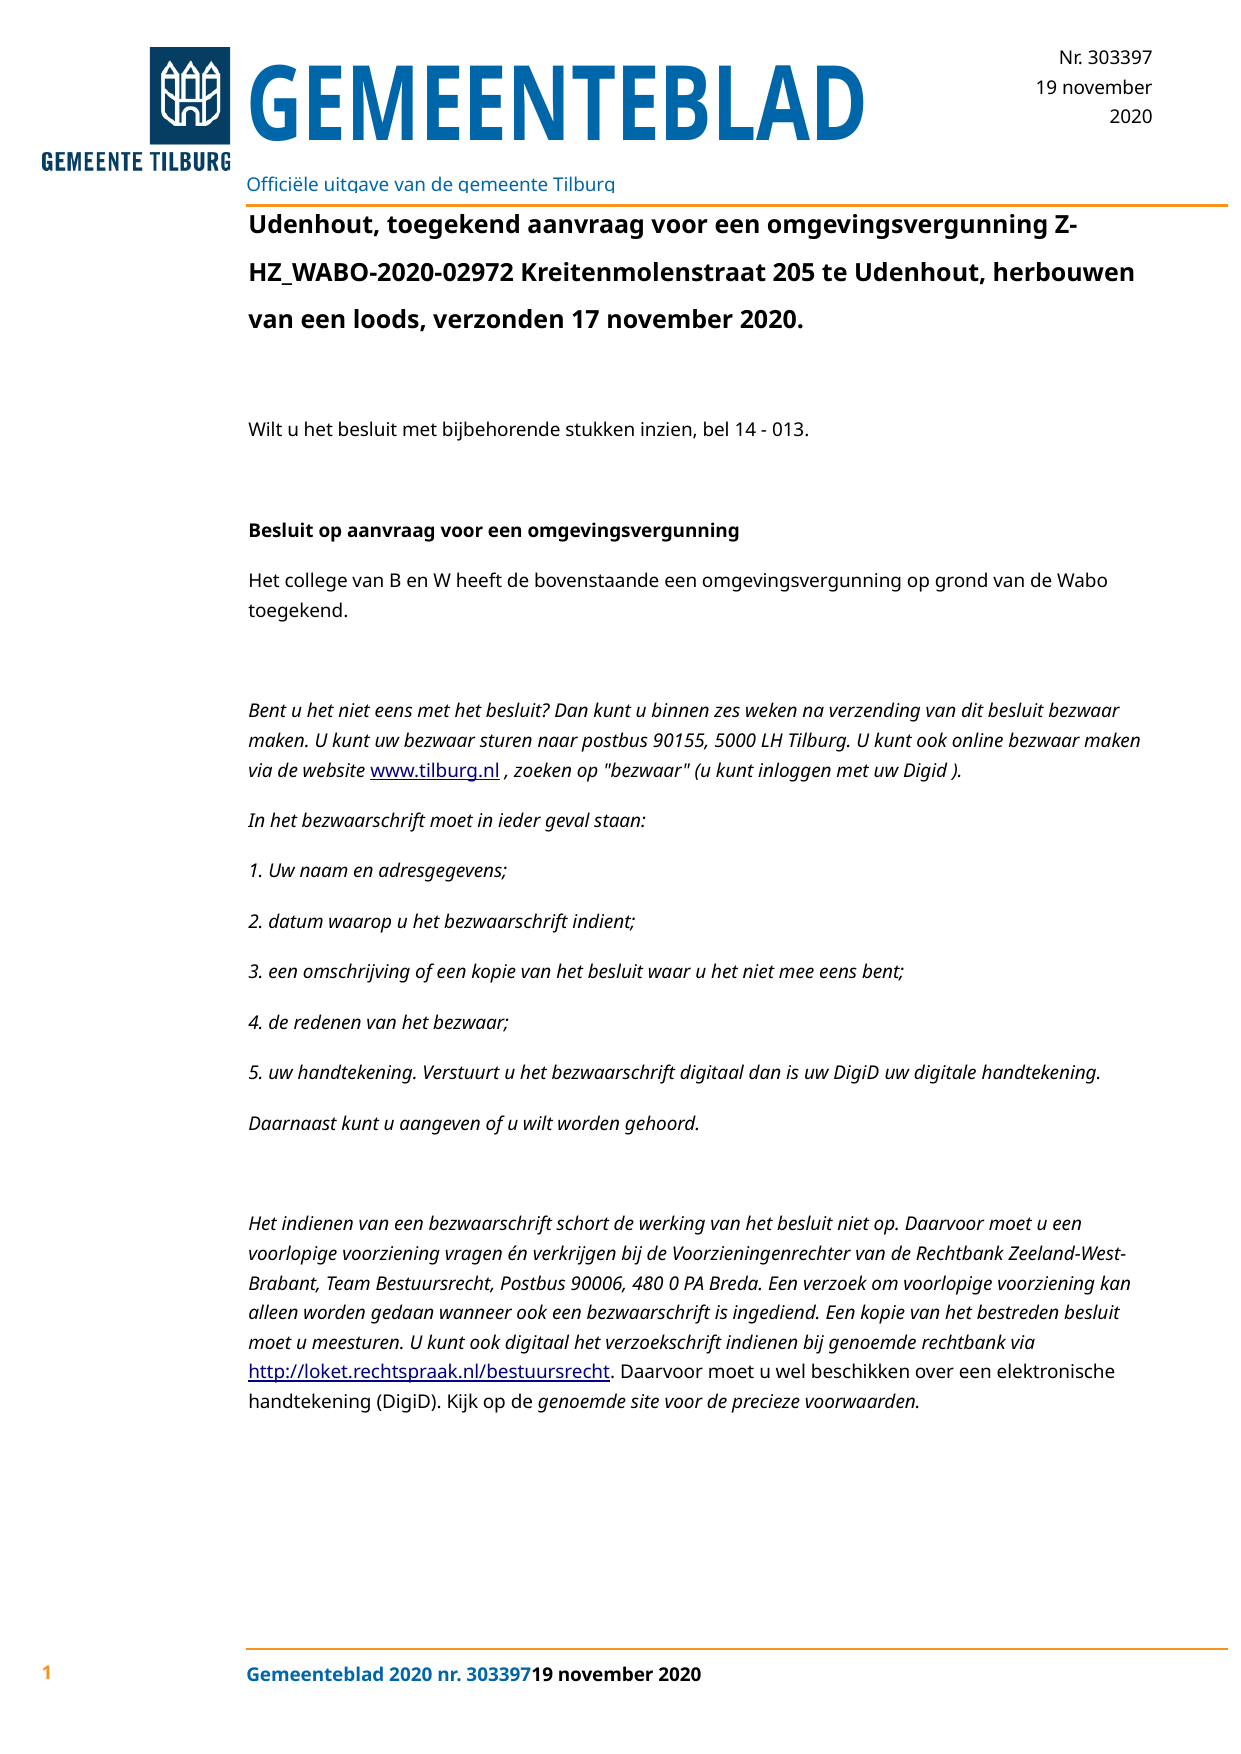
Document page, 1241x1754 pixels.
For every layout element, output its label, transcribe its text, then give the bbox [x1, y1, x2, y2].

text Het indienen van een bezwaarschrift schort de werking van het besluit niet op. Daarvoor moet u een voorlopige voorziening vragen én verkrijgen bij de Voorzieningenrechter van de Rechtbank Zeeland-West-Brabant, Team Bestuursrecht, Postbus 90006, 480 0 PA Breda. Een verzoek om voorlopige voorziening kan alleen worden gedaan wanneer ook een bezwaarschrift is ingediend. Een kopie van het bestreden besluit moet u meesturen. U kunt ook digitaal het verzoekschrift indienen bij genoemde rechtbank via http://loket.rechtspraak.nl/bestuursrecht. Daarvoor moet u wel beschikken over een elektronische handtekening (DigiD). Kijk op de genoemde site voor de precieze voorwaarden. [248, 1211, 1152, 1414]
text 5. uw handtekening. Verstuurt u het bezwaarschrift digitaal dan is uw DigiD uw digitale handtekening. [248, 1059, 1152, 1085]
text Bent u het niet eens met het besluit? Dan kunt u binnen zes weken na verzending van dit besluit bezwaar maken. U kunt uw bezwaar sturen naar postbus 90155, 5000 LH Tilburg. U kunt ook online bezwaar maken via de website www.tilburg.nl , zoeken op "bezwaar" (u kunt inloggen met uw Digid ). [248, 698, 1152, 782]
text Udenhout, toegekend aanvraag voor een omgevingsvergunning Z-HZ_WABO-2020-02972 Kreitenmolenstraat 205 te Udenhout, herbouwen van een loods, verzonden 17 november 2020. [248, 207, 1152, 336]
text In het bezwaarschrift moet in ieder geval staan: [248, 807, 1152, 833]
text 4. de redenen van het bezwaar; [248, 1009, 1152, 1034]
text Wilt u het besluit met bijbehorende stukken inzien, bel 14 - 013. [248, 416, 1152, 442]
picture [41, 47, 231, 172]
text 2. datum waarop u het bezwaarschrift indient; [248, 908, 1152, 934]
text 1. Uw naam en adresgegevens; [248, 858, 1152, 883]
text Besluit op aanvraag voor een omgevingsvergunning [248, 517, 1152, 542]
text 3. een omschrijving of een kopie van het besluit waar u het niet mee eens bent; [248, 958, 1152, 984]
text Daarnaast kunt u aangeven of u wilt worden gehoord. [248, 1110, 1152, 1135]
text Het college van B en W heeft de bovenstaande een omgevingsvergunning op grond van de Wabo toegekend. [248, 567, 1152, 622]
